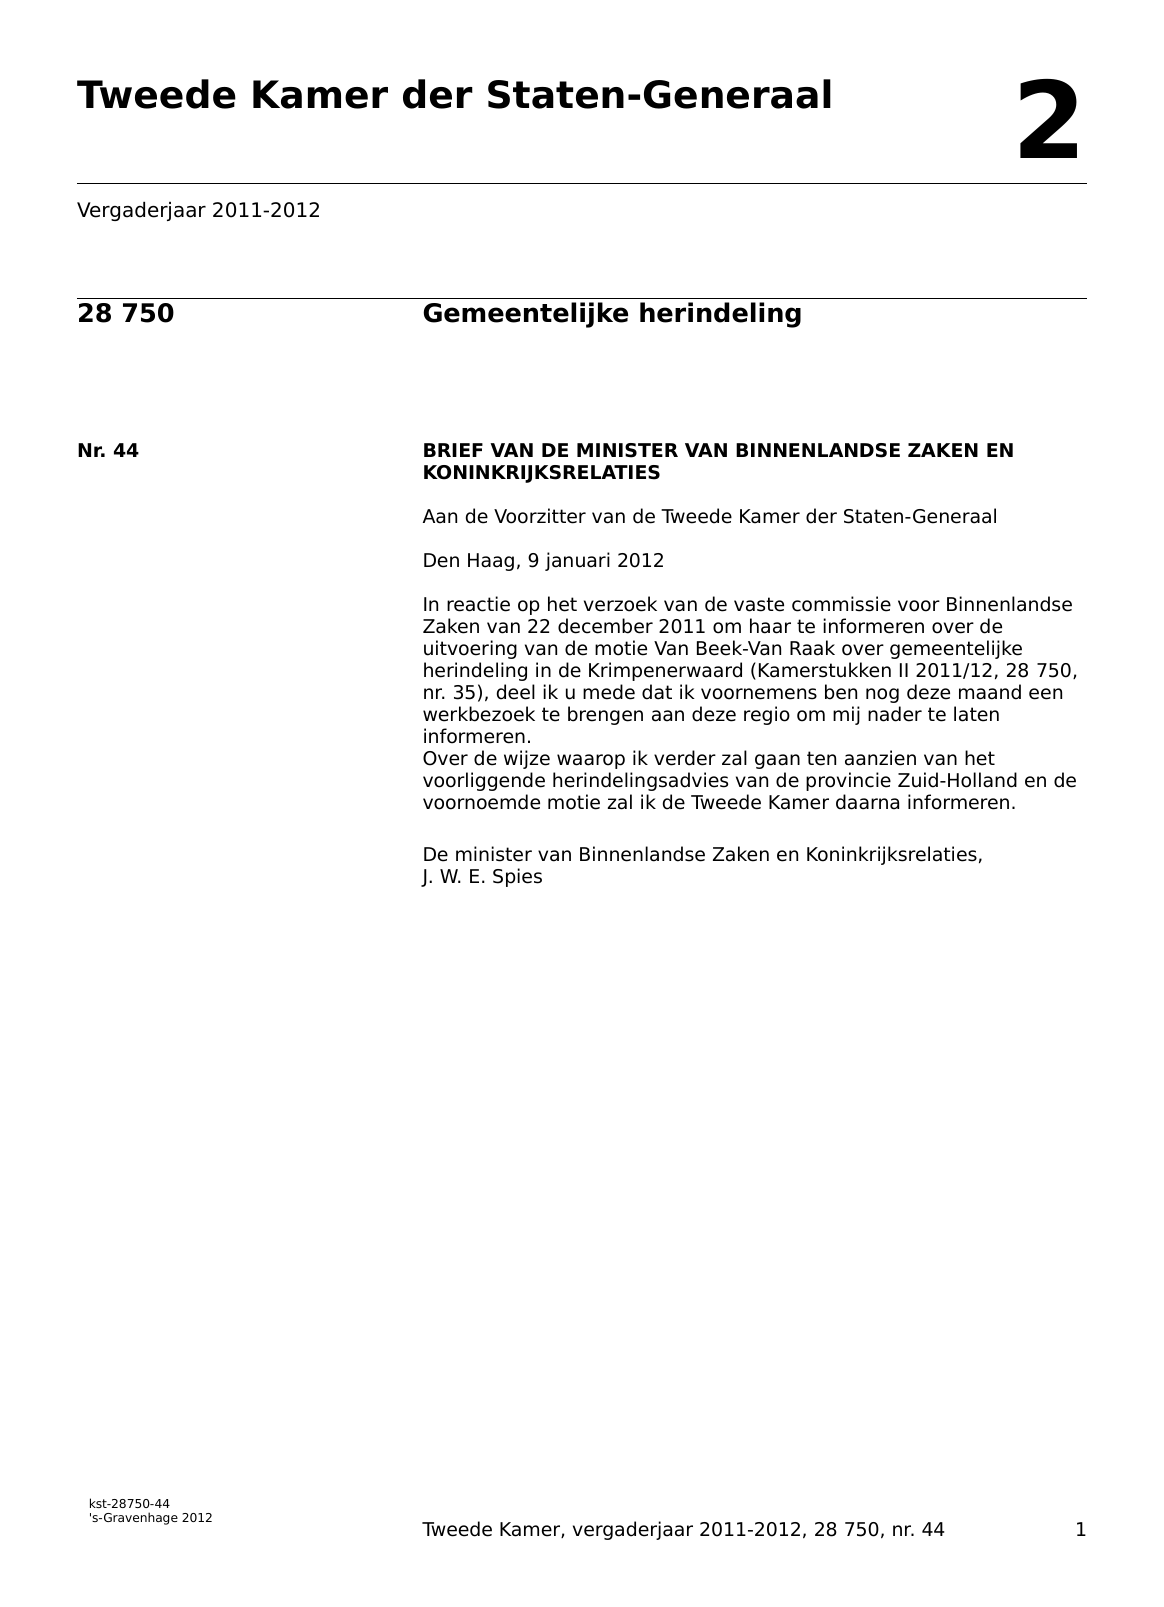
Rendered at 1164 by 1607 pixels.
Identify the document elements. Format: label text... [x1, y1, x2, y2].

text Den Haag, 9 januari 2012 [422, 550, 1087, 572]
text 's-Gravenhage 2012 [88, 1511, 323, 1525]
subtitle Nr. 44 BRIEF VAN DE MINISTER VAN BINNENLANDSE ZAKEN EN KONINKRIJKSRELATIES [77, 440, 1087, 484]
text De minister van Binnenlandse Zaken en Koninkrijksrelaties, J. W. E. Spies [422, 844, 1087, 888]
table_header Tweede Kamer der Staten-Generaal [77, 59, 886, 183]
table_header 2 [886, 59, 1087, 183]
text Over de wijze waarop ik verder zal gaan ten aanzien van het voorliggende herindelingsadvies van de provincie Zuid-Holland en de voornoemde motie zal ik de Tweede Kamer daarna informeren. [422, 748, 1087, 814]
text In reactie op het verzoek van de vaste commissie voor Binnenlandse Zaken van 22 december 2011 om haar te informeren over de uitvoering van de motie Van Beek-Van Raak over gemeentelijke herindeling in de Krimpenerwaard (Kamerstukken II 2011/12, 28 750, nr. 35), deel ik u mede dat ik voornemens ben nog deze maand een werkbezoek te brengen aan deze regio om mij nader te laten informeren. [422, 594, 1087, 748]
subtitle 28 750 Gemeentelijke herindeling [77, 299, 1087, 329]
text kst-28750-44 [88, 1497, 323, 1511]
text Aan de Voorzitter van de Tweede Kamer der Staten-Generaal [422, 506, 1087, 528]
table_cell Vergaderjaar 2011-2012 [77, 184, 1087, 298]
